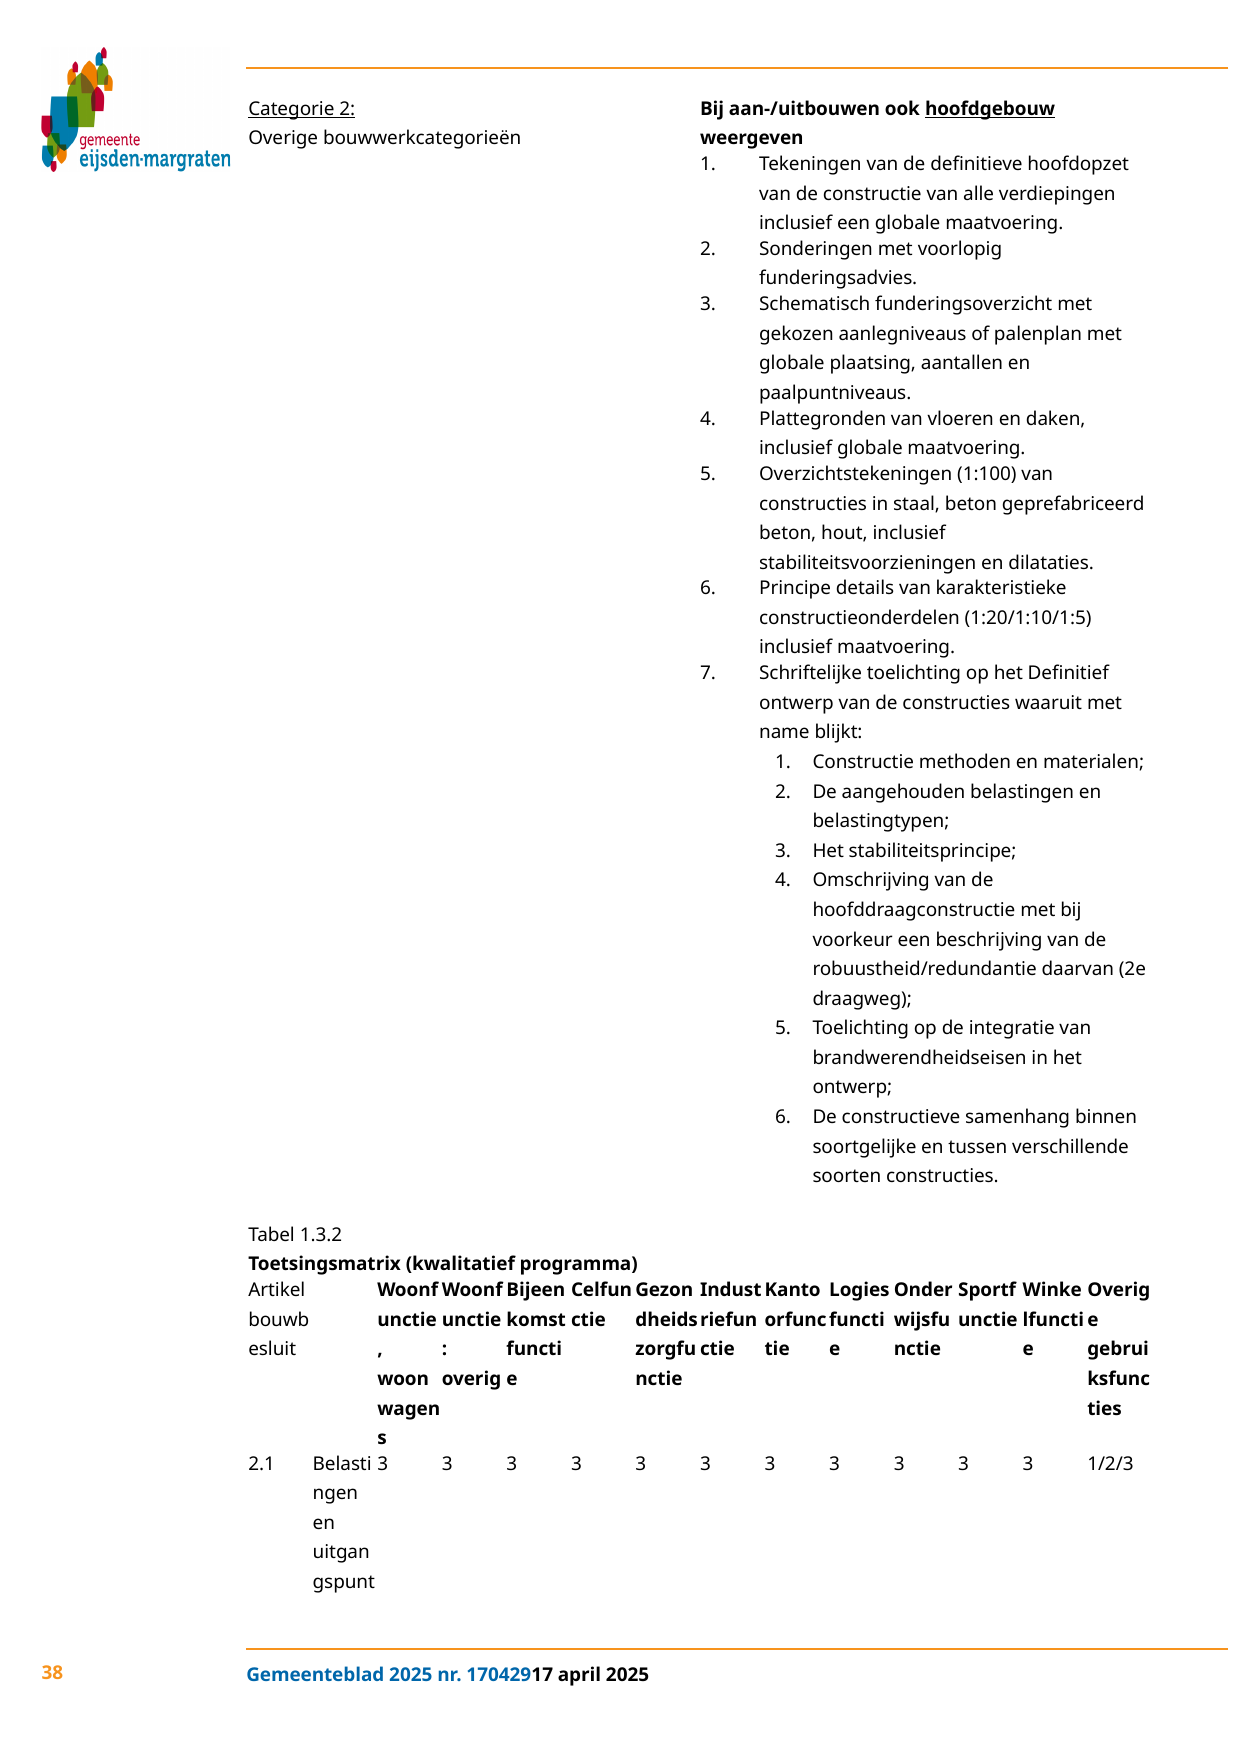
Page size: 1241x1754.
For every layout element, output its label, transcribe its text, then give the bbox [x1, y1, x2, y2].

table_cell 3 [700, 1450, 764, 1594]
table_cell Logiesfunctie [829, 1276, 893, 1450]
table_cell Sonderingen met voorlopig funderingsadvies. [700, 235, 1152, 290]
table_cell Winkelfunctie [1023, 1276, 1087, 1450]
table_cell Woonfunctie, woonwagens [377, 1276, 442, 1450]
table_cell Sportfunctie [958, 1276, 1022, 1450]
table_cell 3 [958, 1450, 1022, 1594]
table_cell 3 [571, 1450, 635, 1594]
table_cell 3 [442, 1450, 506, 1594]
table_cell Gezondheidszorgfunctie [635, 1276, 700, 1450]
table_cell Bij aan-/uitbouwen ook hoofdgebouw weergeven [700, 95, 1152, 150]
table_cell [313, 1276, 377, 1450]
table_cell Kantoorfunctie [764, 1276, 829, 1450]
table_cell Overzichtstekeningen (1:100) van constructies in staal, beton geprefabriceerd beton, hout, inclusief stabiliteitsvoorzieningen en dilataties. [700, 460, 1152, 574]
table_cell 3 [829, 1450, 893, 1594]
table_cell Plattegronden van vloeren en daken, inclusief globale maatvoering. [700, 405, 1152, 460]
text Tabel 1.3.2 [248, 1221, 1152, 1247]
table_cell Tekeningen van de definitieve hoofdopzet van de constructie van alle verdiepingen inclusief een globale maatvoering. [700, 150, 1152, 235]
table_cell 3 [894, 1450, 958, 1594]
table_cell 3 [764, 1450, 829, 1594]
picture [41, 47, 231, 172]
table_cell 3 [1023, 1450, 1087, 1594]
table_cell Artikel bouwbesluit [248, 1276, 312, 1450]
table_cell 3 [506, 1450, 571, 1594]
table_cell Woonfunctie: overig [442, 1276, 506, 1450]
table_cell Onderwijsfunctie [894, 1276, 958, 1450]
table_cell Categorie 2: Overige bouwwerkcategorieën [248, 95, 700, 1188]
table_cell 3 [635, 1450, 700, 1594]
table_cell 1/2/3 [1087, 1450, 1152, 1594]
table_cell Celfunctie [571, 1276, 635, 1450]
table_cell Schematisch funderingsoverzicht met gekozen aanlegniveaus of palenplan met globale plaatsing, aantallen en paalpuntniveaus. [700, 290, 1152, 405]
table_cell Overige gebruiksfuncties [1087, 1276, 1152, 1450]
table_cell Bijeenkomst functie [506, 1276, 571, 1450]
table_cell 2.1 [248, 1450, 312, 1594]
table_cell Industriefunctie [700, 1276, 764, 1450]
table_cell Principe details van karakteristieke constructieonderdelen (1:20/1:10/1:5) inclusief maatvoering. [700, 575, 1152, 659]
table_header Toetsingsmatrix (kwalitatief programma) [248, 1251, 1152, 1276]
table_cell 3 [377, 1450, 442, 1594]
table_cell Schriftelijke toelichting op het Definitief ontwerp van de constructies waaruit met name blijkt: Constructie methoden en materialen; De aangehouden belastingen en belastingtypen; Het stabiliteitsprincipe; Omschrijving van de hoofddraagconstructie met bij voorkeur een beschrijving van de robuustheid/redundantie daarvan (2e draagweg); Toelichting op de integratie van brandwerendheidseisen in het ontwerp; De constructieve samenhang binnen soortgelijke en tussen verschillende soorten constructies. [700, 660, 1152, 1188]
table_cell Belastingen en uitgangspunt [313, 1450, 377, 1594]
